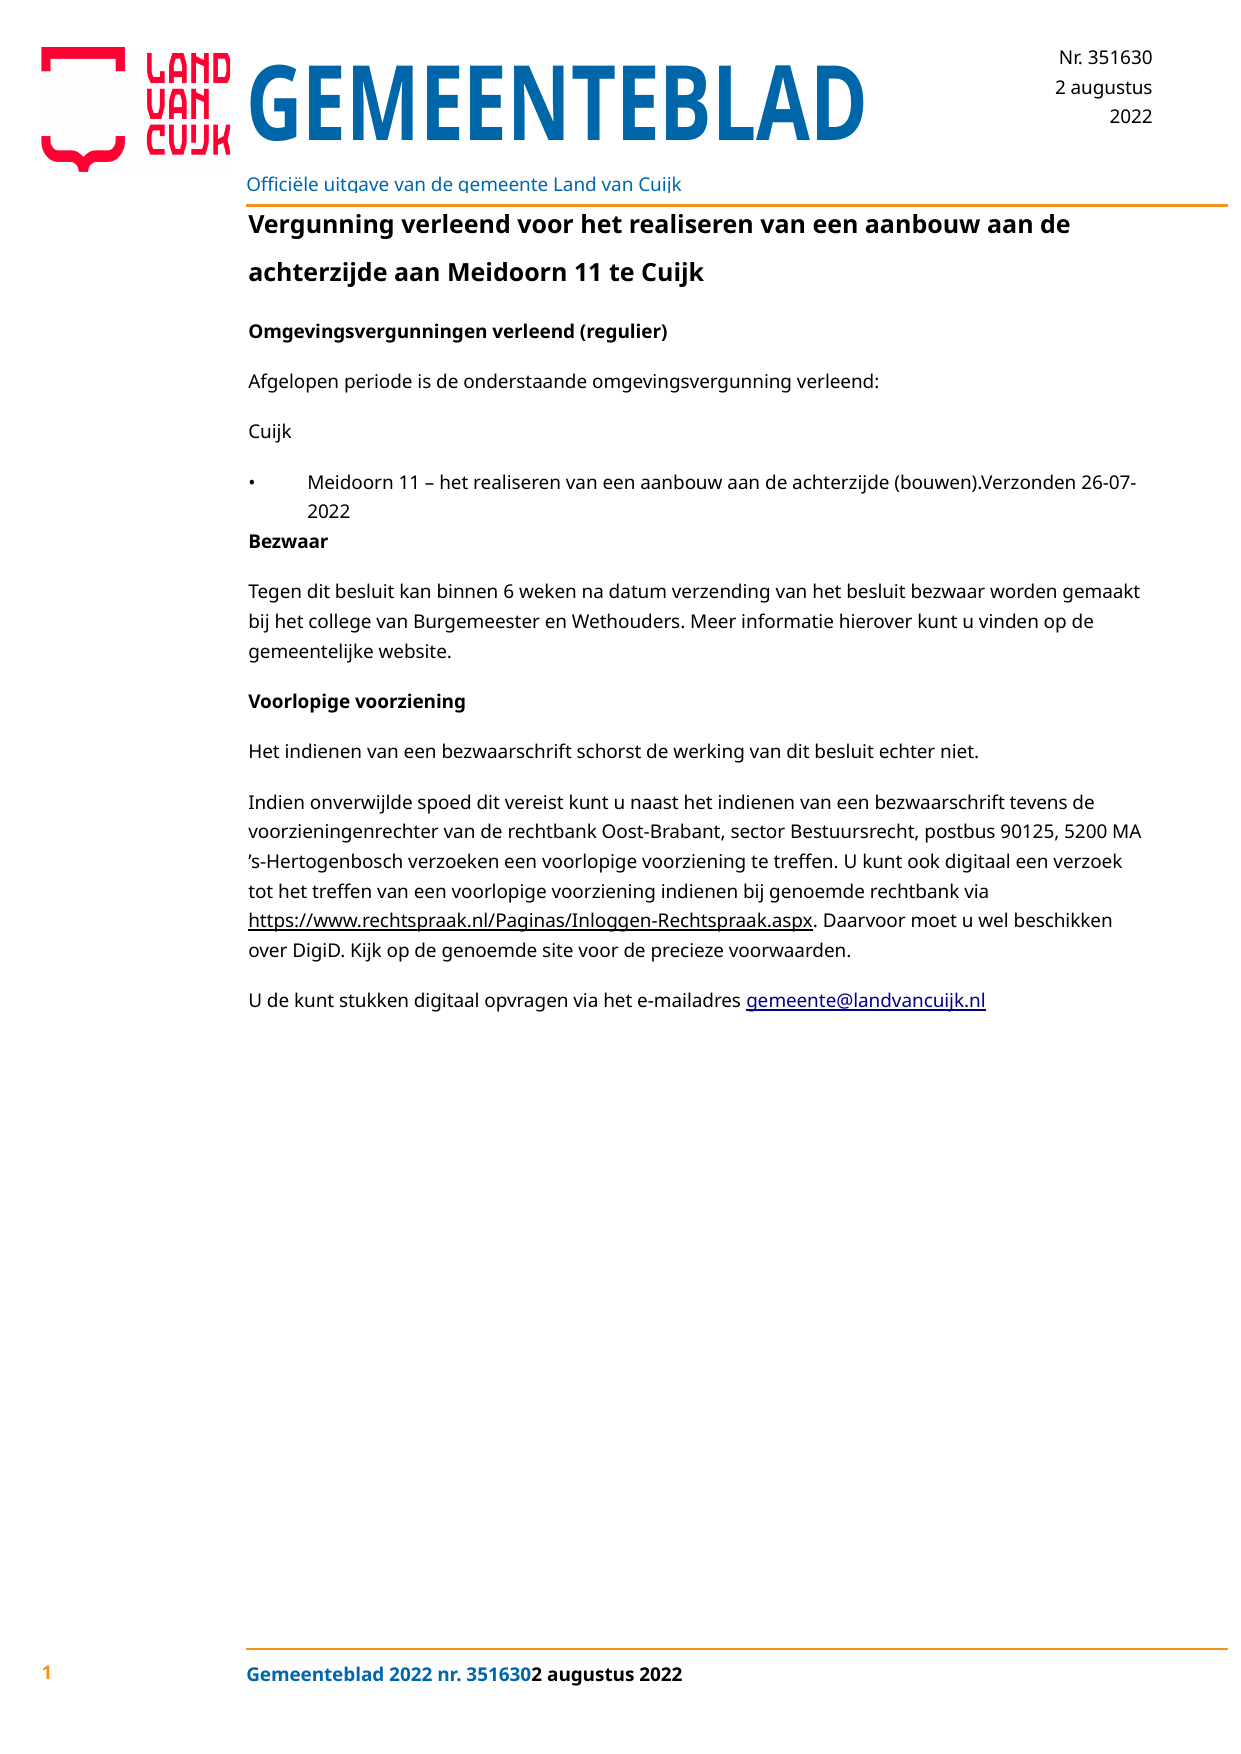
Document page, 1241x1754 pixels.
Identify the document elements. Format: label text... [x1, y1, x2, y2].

text Het indienen van een bezwaarschrift schorst de werking van dit besluit echter niet. [248, 739, 1152, 764]
text Voorlopige voorziening [248, 688, 1152, 714]
text Bezwaar [248, 528, 1152, 554]
text Indien onverwijlde spoed dit vereist kunt u naast het indienen van een bezwaarschrift tevens de voorzieningenrechter van de rechtbank Oost-Brabant, sector Bestuursrecht, postbus 90125, 5200 MA ’s-Hertogenbosch verzoeken een voorlopige voorziening te treffen. U kunt ook digitaal een verzoek tot het treffen van een voorlopige voorziening indienen bij genoemde rechtbank via https://www.rechtspraak.nl/Paginas/Inloggen-Rechtspraak.aspx. Daarvoor moet u wel beschikken over DigiD. Kijk op de genoemde site voor de precieze voorwaarden. [248, 789, 1152, 963]
text Vergunning verleend voor het realiseren van een aanbouw aan de achterzijde aan Meidoorn 11 te Cuijk [248, 207, 1152, 288]
text Cuijk [248, 419, 1152, 444]
text Tegen dit besluit kan binnen 6 weken na datum verzending van het besluit bezwaar worden gemaakt bij het college van Burgemeester en Wethouders. Meer informatie hierover kunt u vinden op de gemeentelijke website. [248, 579, 1152, 664]
text Afgelopen periode is de onderstaande omgevingsvergunning verleend: [248, 368, 1152, 394]
text U de kunt stukken digitaal opvragen via het e-mailadres gemeente@landvancuijk.nl [248, 987, 1152, 1013]
text Omgevingsvergunningen verleend (regulier) [248, 318, 1152, 344]
picture [41, 47, 231, 172]
list Meidoorn 11 – het realiseren van een aanbouw aan de achterzijde (bouwen).Verzonden 26-07-2022 [248, 469, 1152, 524]
